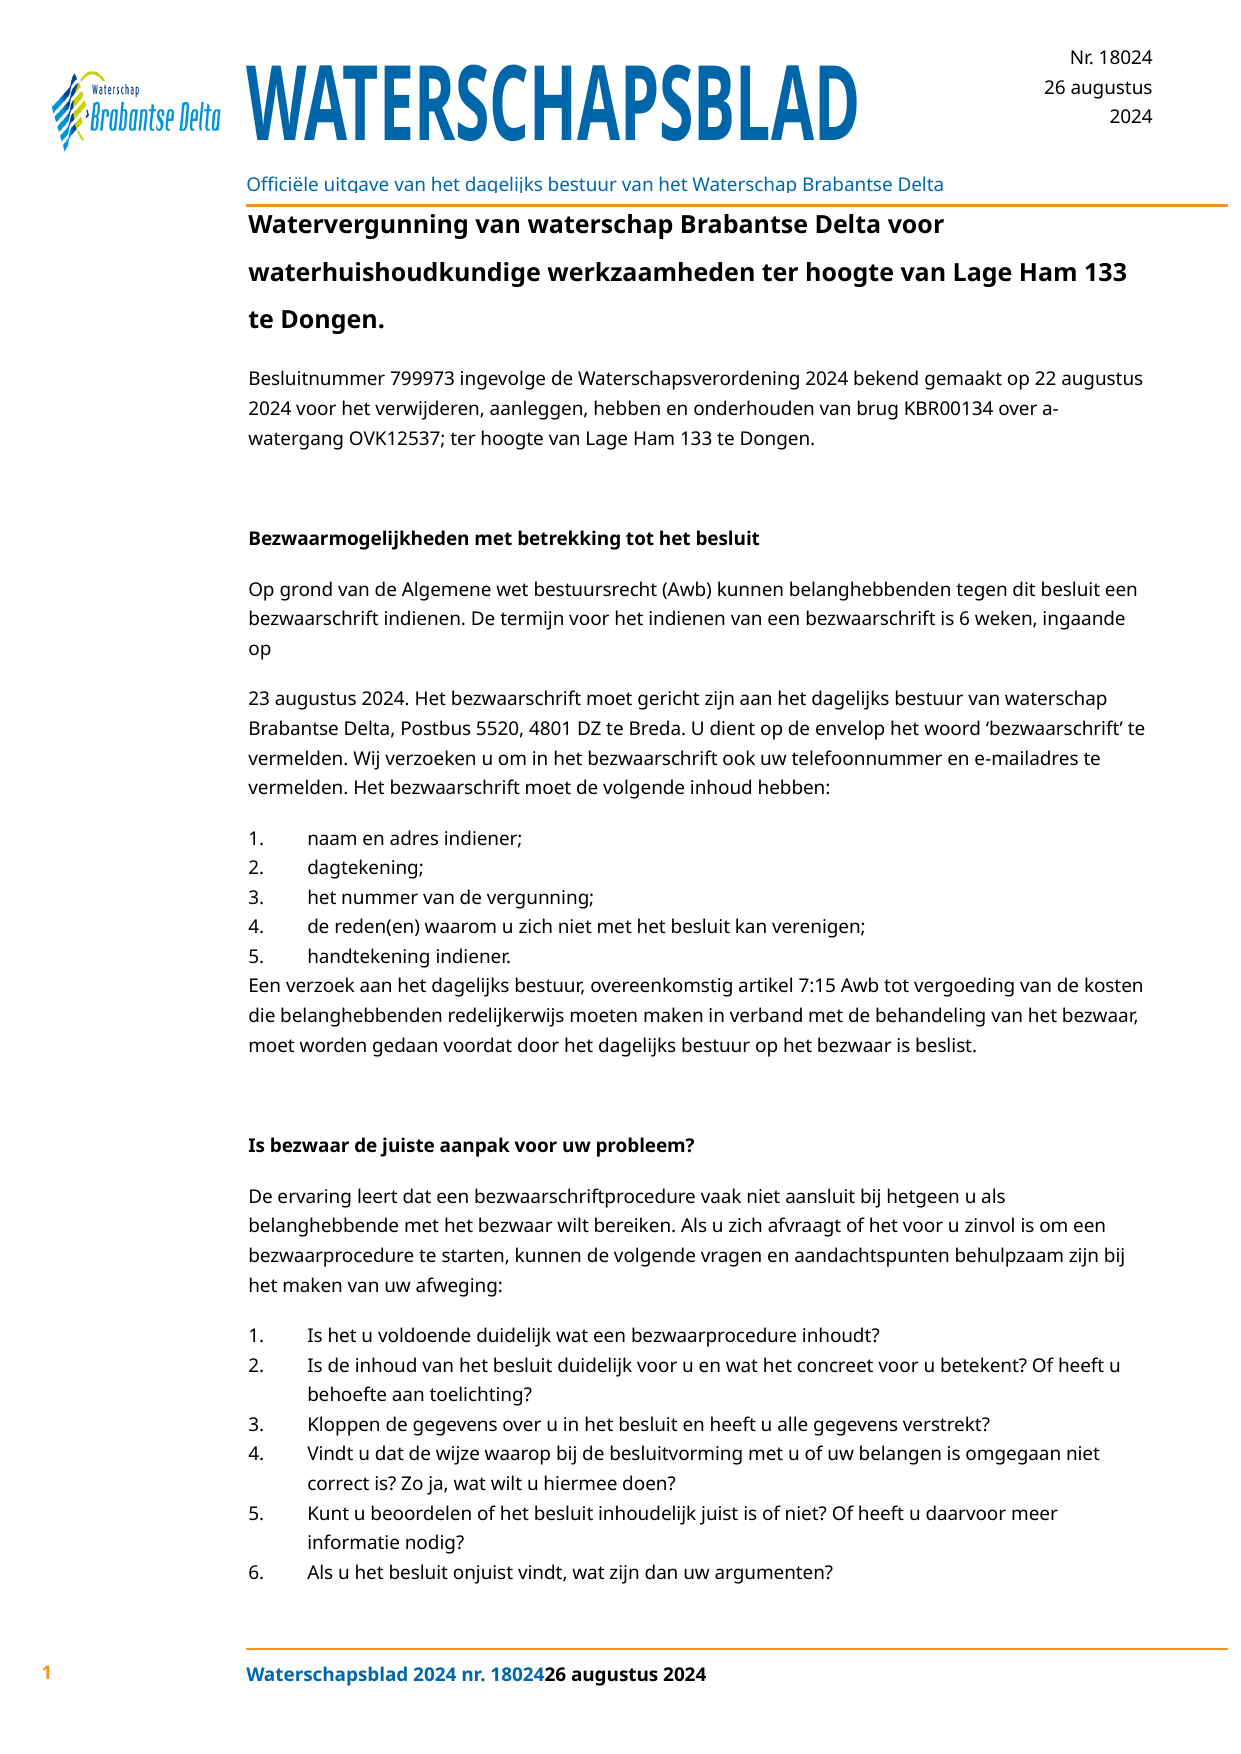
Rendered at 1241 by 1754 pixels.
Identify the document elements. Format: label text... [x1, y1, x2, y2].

text Een verzoek aan het dagelijks bestuur, overeenkomstig artikel 7:15 Awb tot vergoeding van de kosten die belanghebbenden redelijkerwijs moeten maken in verband met de behandeling van het bezwaar, moet worden gedaan voordat door het dagelijks bestuur op het bezwaar is beslist. [248, 973, 1152, 1057]
list de reden(en) waarom u zich niet met het besluit kan verenigen; [248, 913, 1152, 939]
list Vindt u dat de wijze waarop bij de besluitvorming met u of uw belangen is omgegaan niet correct is? Zo ja, wat wilt u hiermee doen? [248, 1441, 1152, 1496]
list Kunt u beoordelen of het besluit inhoudelijk juist is of niet? Of heeft u daarvoor meer informatie nodig? [248, 1500, 1152, 1555]
text Is bezwaar de juiste aanpak voor uw probleem? [248, 1133, 1152, 1158]
text Watervergunning van waterschap Brabantse Delta voor waterhuishoudkundige werkzaamheden ter hoogte van Lage Ham 133 te Dongen. [248, 207, 1152, 336]
text De ervaring leert dat een bezwaarschriftprocedure vaak niet aansluit bij hetgeen u als belanghebbende met het bezwaar wilt bereiken. Als u zich afvraagt of het voor u zinvol is om een bezwaarprocedure te starten, kunnen de volgende vragen en aandachtspunten behulpzaam zijn bij het maken van uw afweging: [248, 1183, 1152, 1297]
list Is de inhoud van het besluit duidelijk voor u en wat het concreet voor u betekent? Of heeft u behoefte aan toelichting? [248, 1352, 1152, 1407]
list handtekening indiener. [248, 943, 1152, 969]
text 23 augustus 2024. Het bezwaarschrift moet gericht zijn aan het dagelijks bestuur van waterschap Brabantse Delta, Postbus 5520, 4801 DZ te Breda. U dient op de envelop het woord ‘bezwaarschrift’ te vermelden. Wij verzoeken u om in het bezwaarschrift ook uw telefoonnummer en e‑mailadres te vermelden. Het bezwaarschrift moet de volgende inhoud hebben: [248, 686, 1152, 800]
text Besluitnummer 799973 ingevolge de Waterschapsverordening 2024 bekend gemaakt op 22 augustus 2024 voor het verwijderen, aanleggen, hebben en onderhouden van brug KBR00134 over a-watergang OVK12537; ter hoogte van Lage Ham 133 te Dongen. [248, 366, 1152, 450]
list Als u het besluit onjuist vindt, wat zijn dan uw argumenten? [248, 1559, 1152, 1584]
list dagtekening; [248, 854, 1152, 880]
list Is het u voldoende duidelijk wat een bezwaarprocedure inhoudt? [248, 1322, 1152, 1348]
text Bezwaarmogelijkheden met betrekking tot het besluit [248, 526, 1152, 551]
list het nummer van de vergunning; [248, 884, 1152, 909]
text Op grond van de Algemene wet bestuursrecht (Awb) kunnen belanghebbenden tegen dit besluit een bezwaarschrift indienen. De termijn voor het indienen van een bezwaarschrift is 6 weken, ingaande op [248, 576, 1152, 661]
list naam en adres indiener; [248, 825, 1152, 850]
picture [41, 47, 231, 172]
list Kloppen de gegevens over u in het besluit en heeft u alle gegevens verstrekt? [248, 1411, 1152, 1437]
